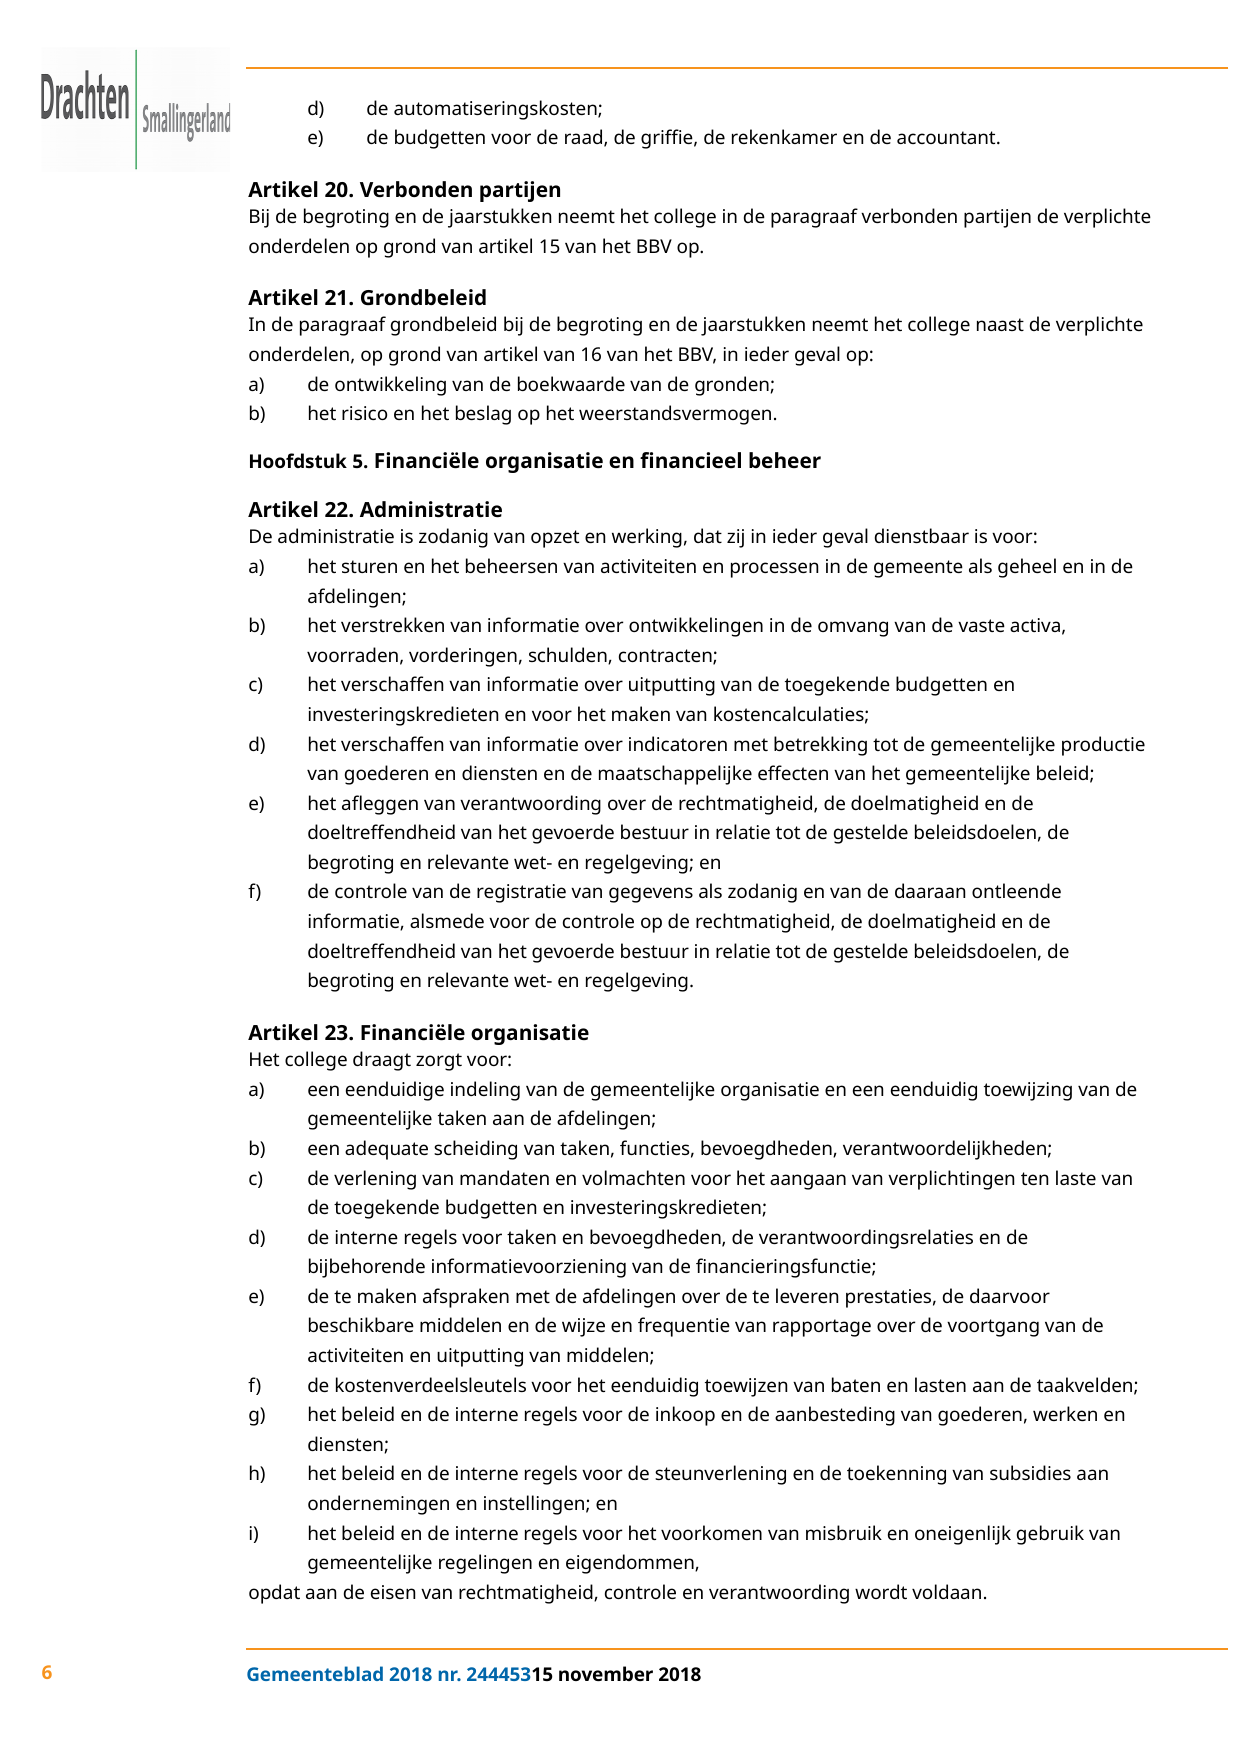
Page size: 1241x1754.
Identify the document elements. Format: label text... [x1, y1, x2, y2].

list het beleid en de interne regels voor het voorkomen van misbruik en oneigenlijk gebruik van gemeentelijke regelingen en eigendommen, [248, 1520, 1152, 1575]
list het verschaffen van informatie over indicatoren met betrekking tot de gemeentelijke productie van goederen en diensten en de maatschappelijke effecten van het gemeentelijke beleid; [248, 731, 1152, 786]
list het verschaffen van informatie over uitputting van de toegekende budgetten en investeringskredieten en voor het maken van kostencalculaties; [248, 672, 1152, 727]
list de controle van de registratie van gegevens als zodanig en van de daaraan ontleende informatie, alsmede voor de controle op de rechtmatigheid, de doelmatigheid en de doeltreffendheid van het gevoerde bestuur in relatie tot de gestelde beleidsdoelen, de begroting en relevante wet- en regelgeving. [248, 879, 1152, 993]
text Hoofdstuk 5. Financiële organisatie en financieel beheer [248, 446, 1152, 474]
text Het college draagt zorgt voor: [248, 1046, 1152, 1072]
list de interne regels voor taken en bevoegdheden, de verantwoordingsrelaties en de bijbehorende informatievoorziening van de financieringsfunctie; [248, 1224, 1152, 1279]
list een eenduidige indeling van de gemeentelijke organisatie en een eenduidig toewijzing van de gemeentelijke taken aan de afdelingen; [248, 1076, 1152, 1131]
text In de paragraaf grondbeleid bij de begroting en de jaarstukken neemt het college naast de verplichte onderdelen, op grond van artikel van 16 van het BBV, in ieder geval op: [248, 312, 1152, 367]
text opdat aan de eisen van rechtmatigheid, controle en verantwoording wordt voldaan. [248, 1579, 1152, 1604]
list het risico en het beslag op het weerstandsvermogen. [248, 400, 1152, 426]
list het beleid en de interne regels voor de steunverlening en de toekenning van subsidies aan ondernemingen en instellingen; en [248, 1461, 1152, 1516]
list het beleid en de interne regels voor de inkoop en de aanbesteding van goederen, werken en diensten; [248, 1401, 1152, 1457]
list de ontwikkeling van de boekwaarde van de gronden; [248, 371, 1152, 397]
list de budgetten voor de raad, de griffie, de rekenkamer en de accountant. [307, 124, 1152, 150]
list het afleggen van verantwoording over de rechtmatigheid, de doelmatigheid en de doeltreffendheid van het gevoerde bestuur in relatie tot de gestelde beleidsdoelen, de begroting en relevante wet- en regelgeving; en [248, 790, 1152, 875]
text Artikel 22. Administratie [248, 495, 1152, 524]
text De administratie is zodanig van opzet en werking, dat zij in ieder geval dienstbaar is voor: [248, 524, 1152, 549]
list het sturen en het beheersen van activiteiten en processen in de gemeente als geheel en in de afdelingen; [248, 553, 1152, 609]
text Artikel 23. Financiële organisatie [248, 1018, 1152, 1046]
text Bij de begroting en de jaarstukken neemt het college in de paragraaf verbonden partijen de verplichte onderdelen op grond van artikel 15 van het BBV op. [248, 203, 1152, 258]
list de verlening van mandaten en volmachten voor het aangaan van verplichtingen ten laste van de toegekende budgetten en investeringskredieten; [248, 1165, 1152, 1220]
text Artikel 21. Grondbeleid [248, 283, 1152, 312]
list een adequate scheiding van taken, functies, bevoegdheden, verantwoordelijkheden; [248, 1135, 1152, 1161]
list de automatiseringskosten; [307, 95, 1152, 121]
list de kostenverdeelsleutels voor het eenduidig toewijzen van baten en lasten aan de taakvelden; [248, 1372, 1152, 1397]
list de te maken afspraken met de afdelingen over de te leveren prestaties, de daarvoor beschikbare middelen en de wijze en frequentie van rapportage over de voortgang van de activiteiten en uitputting van middelen; [248, 1283, 1152, 1368]
list het verstrekken van informatie over ontwikkelingen in de omvang van de vaste activa, voorraden, vorderingen, schulden, contracten; [248, 612, 1152, 668]
text Artikel 20. Verbonden partijen [248, 175, 1152, 203]
picture [41, 47, 231, 172]
